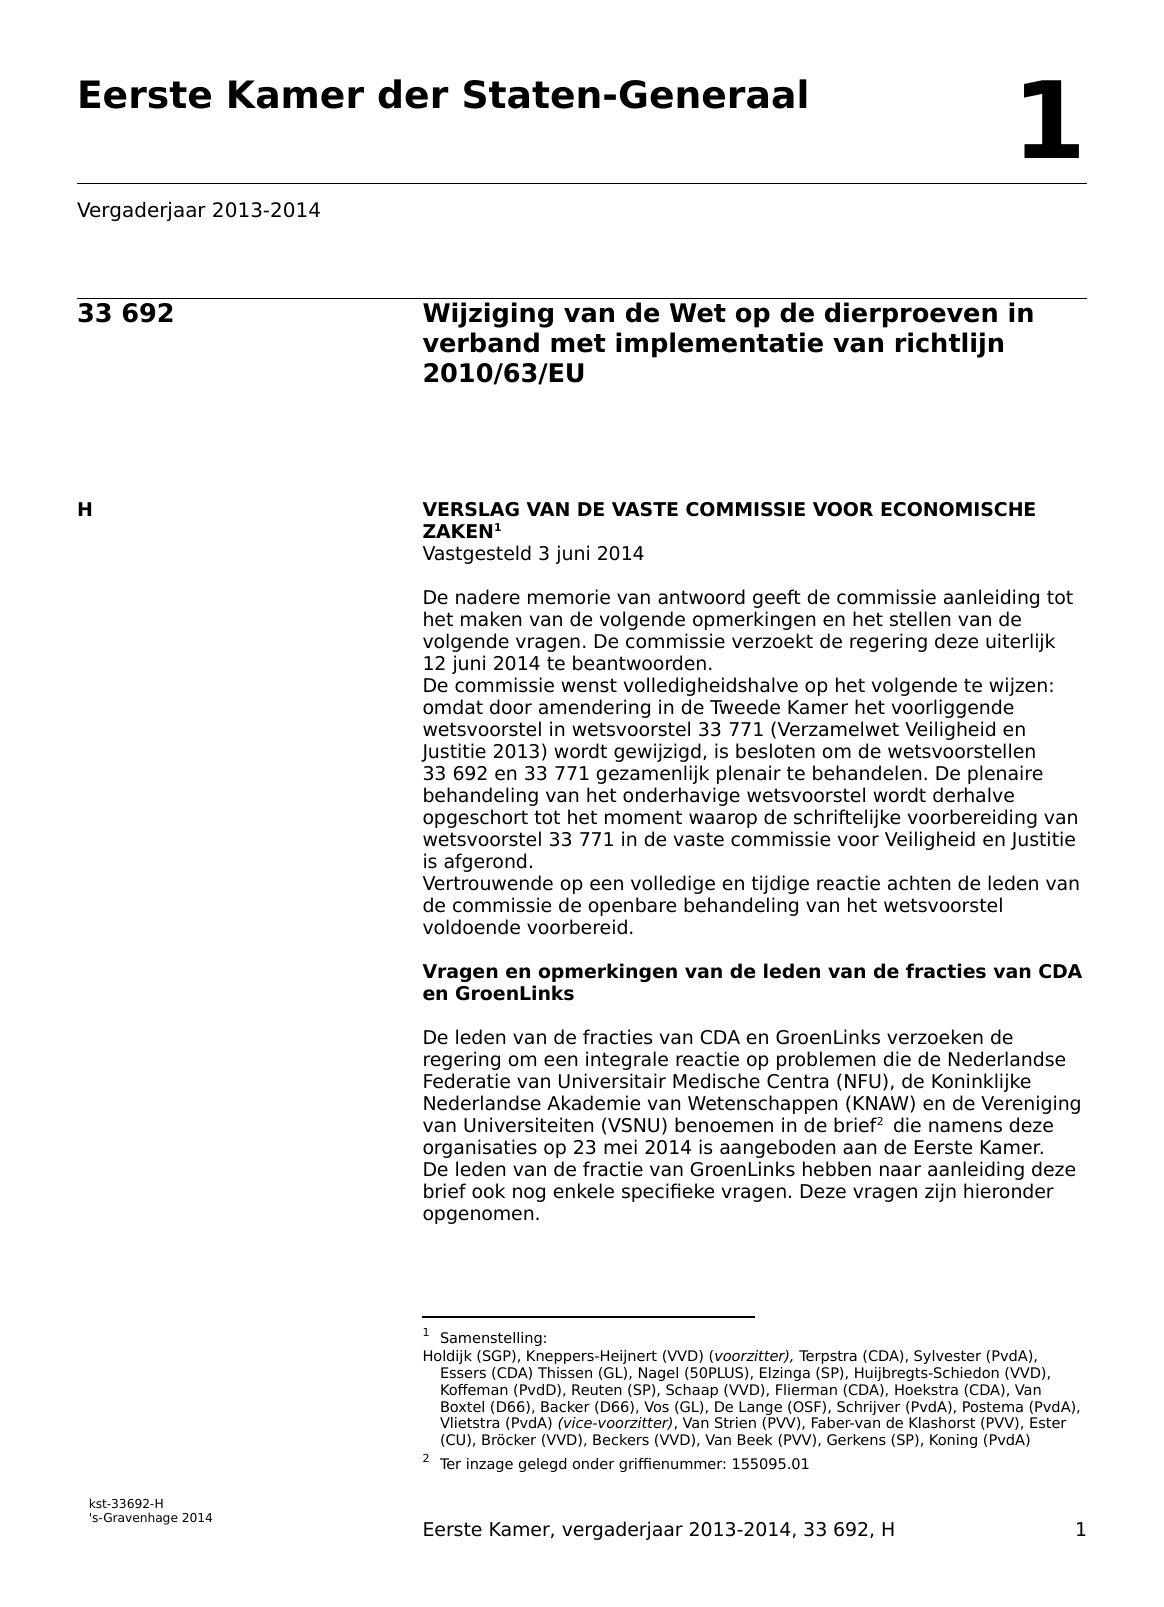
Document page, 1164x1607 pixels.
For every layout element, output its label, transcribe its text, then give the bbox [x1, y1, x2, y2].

text Vertrouwende op een volledige en tijdige reactie achten de leden van de commissie de openbare behandeling van het wetsvoorstel voldoende voorbereid. [422, 873, 1087, 939]
subtitle 33 692 Wijziging van de Wet op de dierproeven in verband met implementatie van richtlijn 2010/63/EU [77, 299, 1087, 388]
table_header 1 [886, 59, 1087, 183]
text 's-Gravenhage 2014 [88, 1511, 323, 1525]
text De leden van de fracties van CDA en GroenLinks verzoeken de regering om een integrale reactie op problemen die de Nederlandse Federatie van Universitair Medische Centra (NFU), de Koninklijke Nederlandse Akademie van Wetenschappen (KNAW) en de Vereniging van Universiteiten (VSNU) benoemen in de brief die namens deze organisaties op 23 mei 2014 is aangeboden aan de Eerste Kamer. [422, 1027, 1087, 1159]
text De commissie wenst volledigheidshalve op het volgende te wijzen: omdat door amendering in de Tweede Kamer het voorliggende wetsvoorstel in wetsvoorstel 33 771 (Verzamelwet Veiligheid en Justitie 2013) wordt gewijzigd, is besloten om de wetsvoorstellen 33 692 en 33 771 gezamenlijk plenair te behandelen. De plenaire behandeling van het onderhavige wetsvoorstel wordt derhalve opgeschort tot het moment waarop de schriftelijke voorbereiding van wetsvoorstel 33 771 in de vaste commissie voor Veiligheid en Justitie is afgerond. [422, 675, 1087, 873]
subtitle H VERSLAG VAN DE VASTE COMMISSIE VOOR ECONOMISCHE ZAKEN [77, 499, 1087, 543]
text Holdijk (SGP), Kneppers-Heijnert (VVD) (voorzitter), Terpstra (CDA), Sylvester (PvdA), Essers (CDA) Thissen (GL), Nagel (50PLUS), Elzinga (SP), Huijbregts-Schiedon (VVD), Koffeman (PvdD), Reuten (SP), Schaap (VVD), Flierman (CDA), Hoekstra (CDA), Van Boxtel (D66), Backer (D66), Vos (GL), De Lange (OSF), Schrijver (PvdA), Postema (PvdA), Vlietstra (PvdA) (vice-voorzitter), Van Strien (PVV), Faber-van de Klashorst (PVV), Ester (CU), Bröcker (VVD), Beckers (VVD), Van Beek (PVV), Gerkens (SP), Koning (PvdA) [422, 1348, 1087, 1449]
text Ter inzage gelegd onder griffienummer: 155095.01 [422, 1452, 1087, 1474]
table_header Eerste Kamer der Staten-Generaal [77, 59, 886, 183]
text De leden van de fractie van GroenLinks hebben naar aanleiding deze brief ook nog enkele specifieke vragen. Deze vragen zijn hieronder opgenomen. [422, 1159, 1087, 1225]
subtitle Vragen en opmerkingen van de leden van de fracties van CDA en GroenLinks [422, 961, 1087, 1005]
text Samenstelling: [422, 1326, 1087, 1348]
text kst-33692-H [88, 1497, 323, 1511]
table_cell Vergaderjaar 2013-2014 [77, 184, 1087, 298]
text De nadere memorie van antwoord geeft de commissie aanleiding tot het maken van de volgende opmerkingen en het stellen van de volgende vragen. De commissie verzoekt de regering deze uiterlijk 12 juni 2014 te beantwoorden. [422, 587, 1087, 675]
text Vastgesteld 3 juni 2014 [422, 543, 1087, 565]
